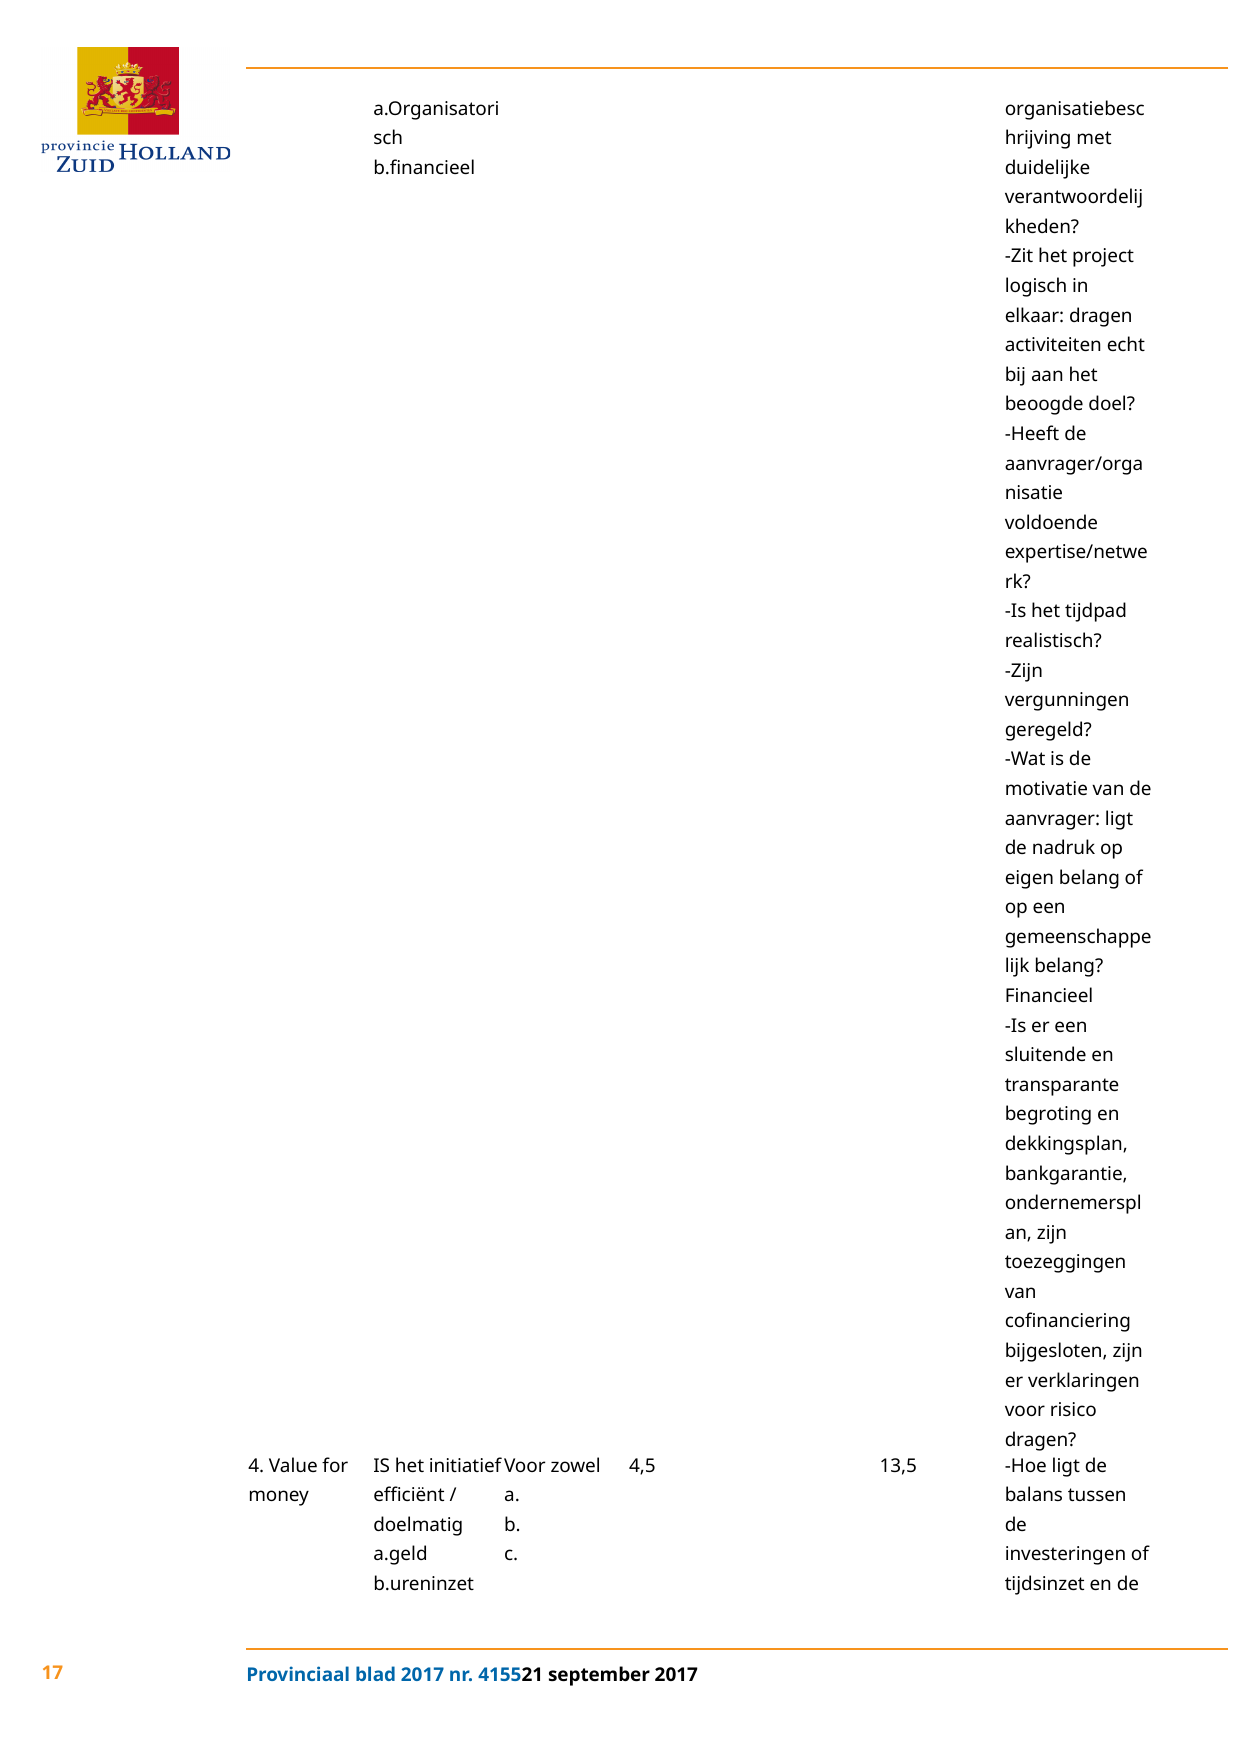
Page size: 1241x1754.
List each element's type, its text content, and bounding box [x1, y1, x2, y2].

picture [41, 47, 231, 172]
table_cell IS het initiatief efficiënt / doelmatig a.geld b.ureninzet [373, 1452, 504, 1596]
table_cell [504, 95, 629, 1452]
table_cell [248, 95, 373, 1452]
table_cell Voor zowel a. b. c. [504, 1452, 629, 1596]
table_cell 4. Value for money [248, 1452, 373, 1596]
table_cell 13,5 [879, 1452, 1004, 1596]
table_cell [754, 1452, 879, 1596]
table_cell [879, 95, 1004, 1452]
table_cell a.Organisatorisch b.financieel [373, 95, 504, 1452]
table_cell 4,5 [629, 1452, 754, 1596]
table_cell organisatiebeschrijving met duidelijke verantwoordelijkheden? -Zit het project logisch in elkaar: dragen activiteiten echt bij aan het beoogde doel? -Heeft de aanvrager/organisatie voldoende expertise/netwerk? -Is het tijdpad realistisch? -Zijn vergunningen geregeld? -Wat is de motivatie van de aanvrager: ligt de nadruk op eigen belang of op een gemeenschappelijk belang? Financieel -Is er een sluitende en transparante begroting en dekkingsplan, bankgarantie, ondernemersplan, zijn toezeggingen van cofinanciering bijgesloten, zijn er verklaringen voor risico dragen? [1005, 95, 1152, 1452]
table_cell [629, 95, 754, 1452]
table_cell -Hoe ligt de balans tussen de investeringen of tijdsinzet en de [1005, 1452, 1152, 1596]
table_cell [754, 95, 879, 1452]
